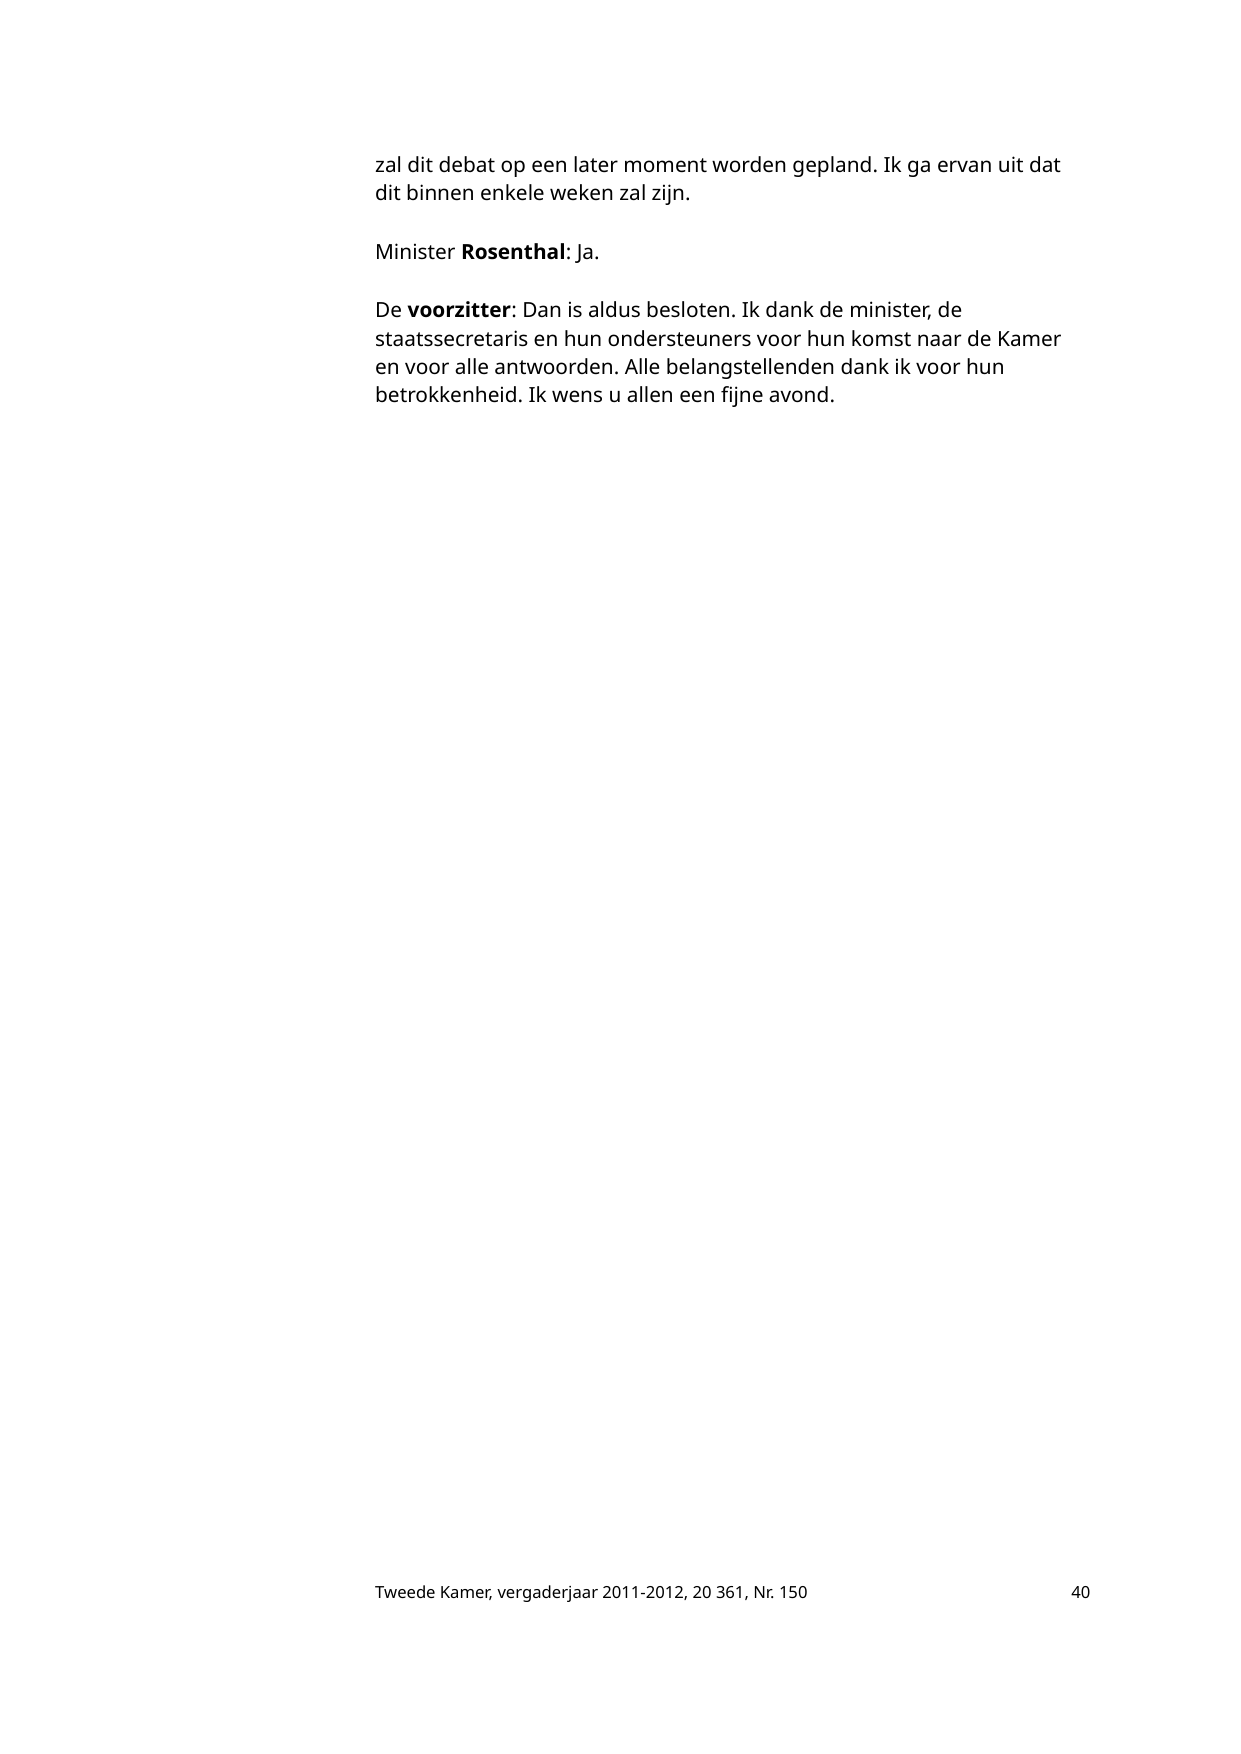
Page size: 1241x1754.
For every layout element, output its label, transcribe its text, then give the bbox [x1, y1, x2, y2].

text zal dit debat op een later moment worden gepland. Ik ga ervan uit dat dit binnen enkele weken zal zijn. [375, 150, 1090, 207]
text De voorzitter: Dan is aldus besloten. Ik dank de minister, de staatssecretaris en hun ondersteuners voor hun komst naar de Kamer en voor alle antwoorden. Alle belangstellenden dank ik voor hun betrokkenheid. Ik wens u allen een fijne avond. [375, 295, 1090, 409]
text Minister Rosenthal: Ja. [375, 237, 1090, 265]
